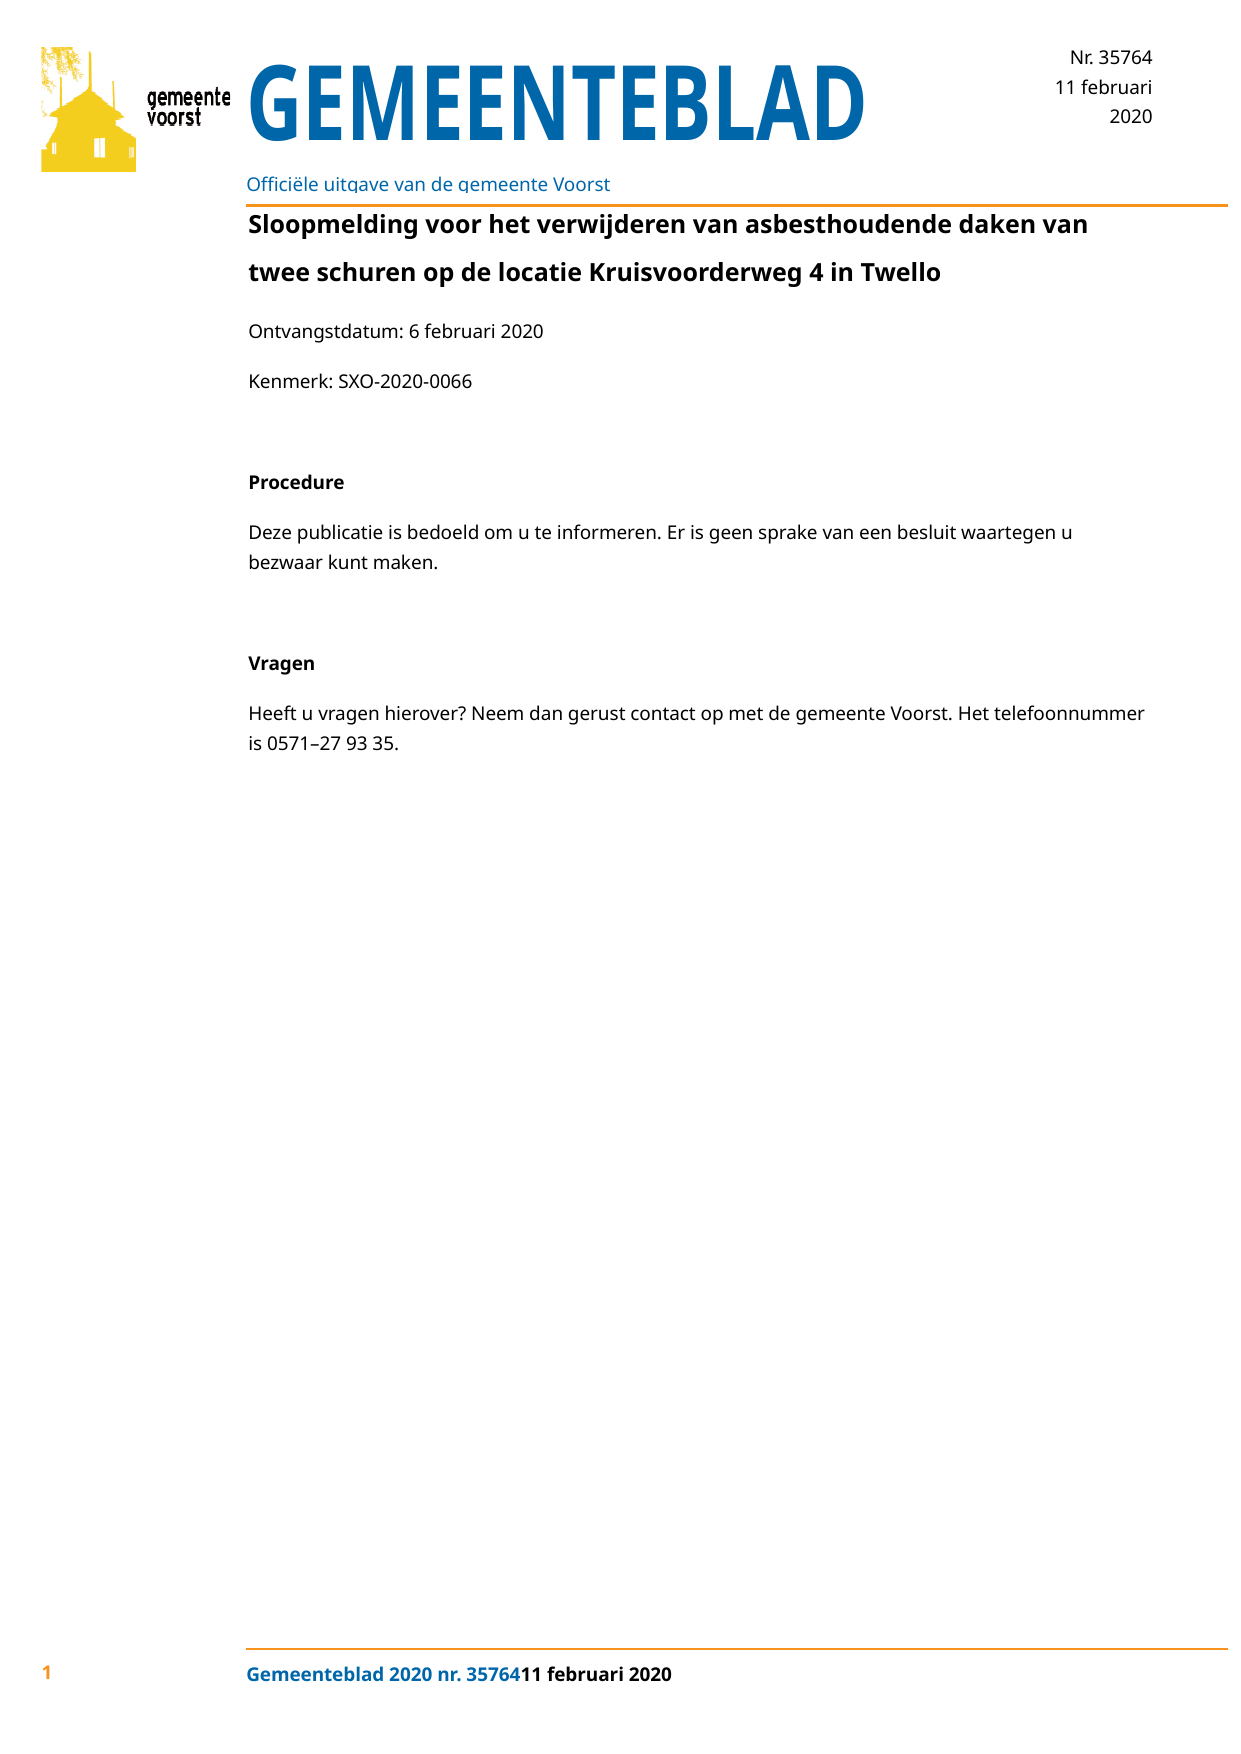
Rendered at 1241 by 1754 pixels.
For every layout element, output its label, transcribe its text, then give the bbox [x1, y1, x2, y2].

picture [41, 47, 231, 172]
text Kenmerk: SXO-2020-0066 [248, 368, 1152, 394]
text Deze publicatie is bedoeld om u te informeren. Er is geen sprake van een besluit waartegen u bezwaar kunt maken. [248, 519, 1152, 575]
text Heeft u vragen hierover? Neem dan gerust contact op met de gemeente Voorst. Het telefoonnummer is 0571–27 93 35. [248, 700, 1152, 756]
text Sloopmelding voor het verwijderen van asbesthoudende daken van twee schuren op de locatie Kruisvoorderweg 4 in Twello [248, 207, 1152, 288]
text Vragen [248, 650, 1152, 676]
text Ontvangstdatum: 6 februari 2020 [248, 318, 1152, 344]
text Procedure [248, 469, 1152, 495]
